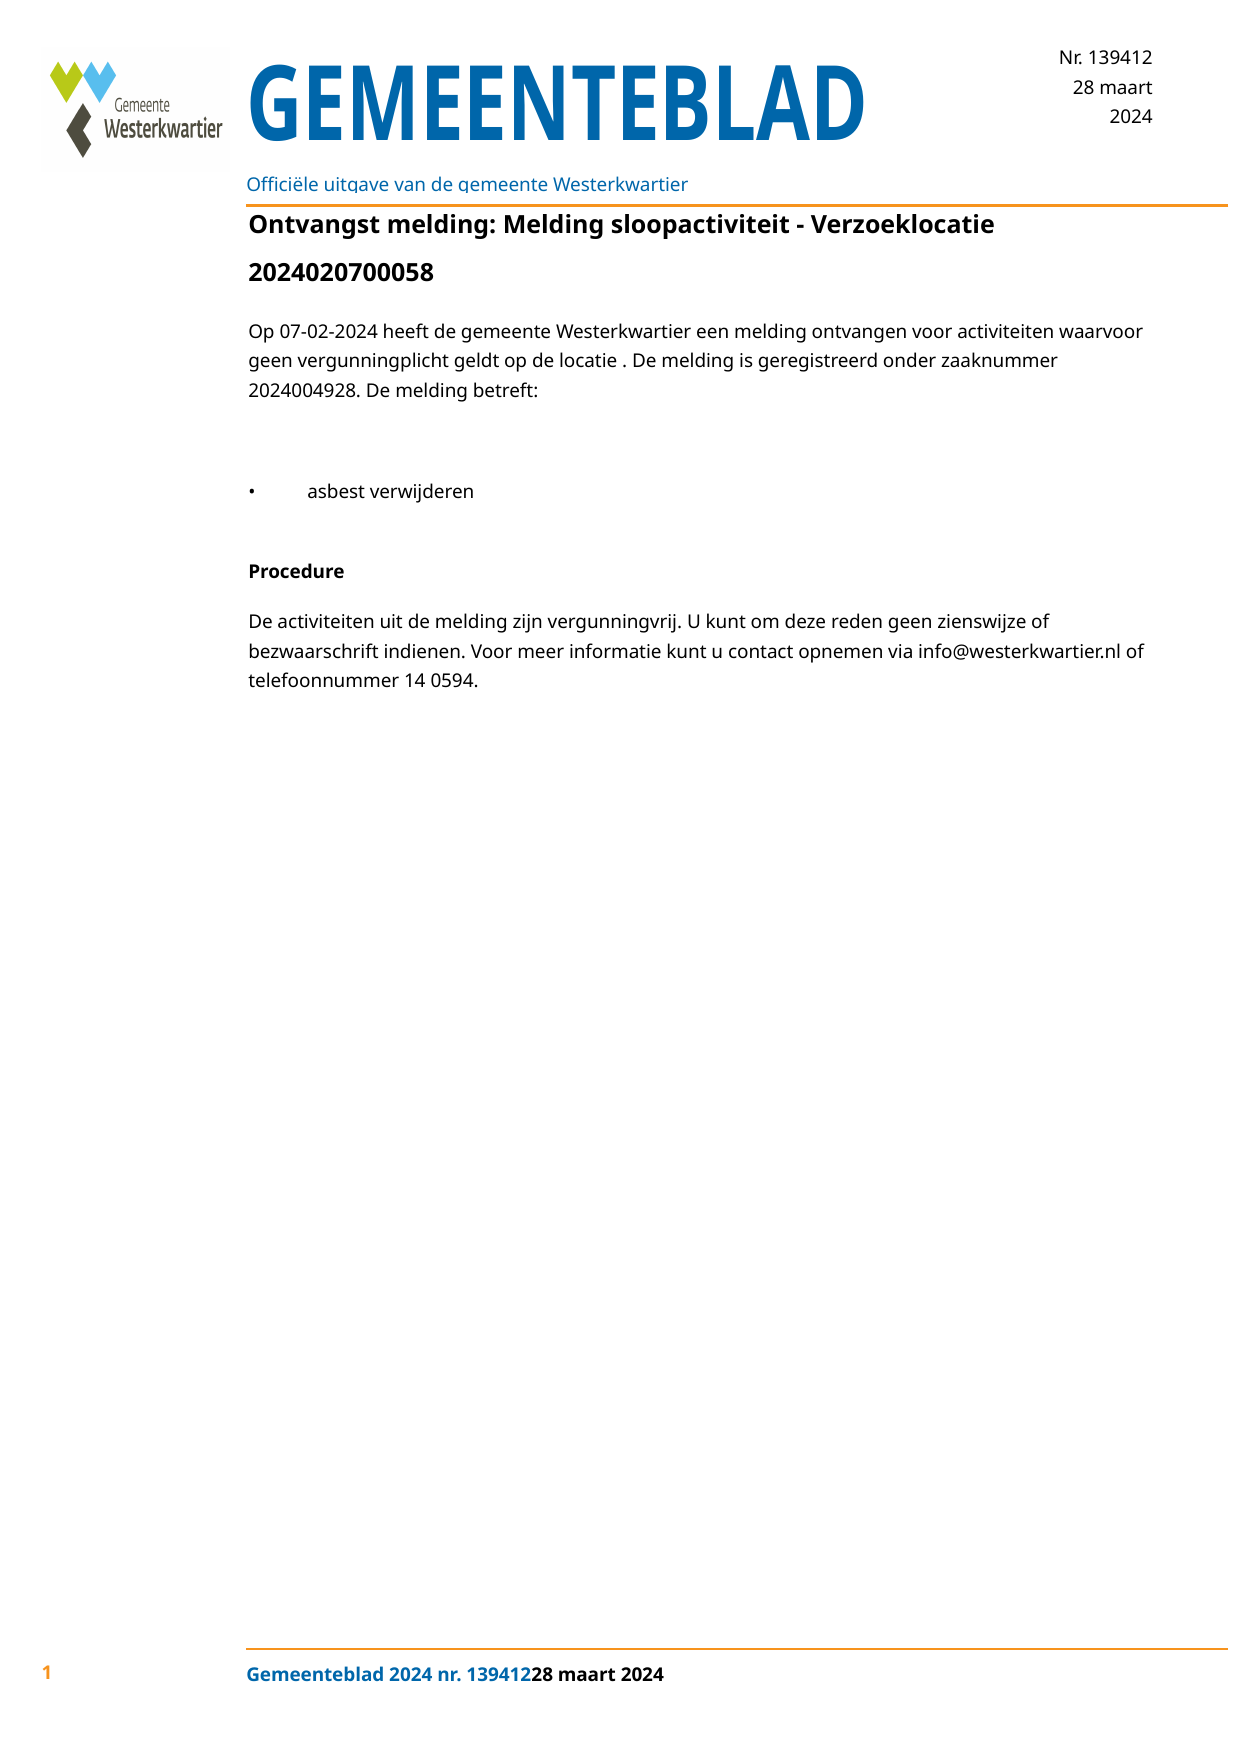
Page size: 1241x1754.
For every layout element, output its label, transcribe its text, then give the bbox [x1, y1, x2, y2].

text Op 07-02-2024 heeft de gemeente Westerkwartier een melding ontvangen voor activiteiten waarvoor geen vergunningplicht geldt op de locatie . De melding is geregistreerd onder zaaknummer 2024004928. De melding betreft: [248, 318, 1152, 403]
text De activiteiten uit de melding zijn vergunningvrij. U kunt om deze reden geen zienswijze of bezwaarschrift indienen. Voor meer informatie kunt u contact opnemen via info@westerkwartier.nl of telefoonnummer 14 0594. [248, 608, 1152, 693]
picture [41, 47, 231, 172]
text Ontvangst melding: Melding sloopactiviteit - Verzoeklocatie 2024020700058 [248, 207, 1152, 288]
text Procedure [248, 558, 1152, 584]
list asbest verwijderen [248, 478, 1152, 504]
